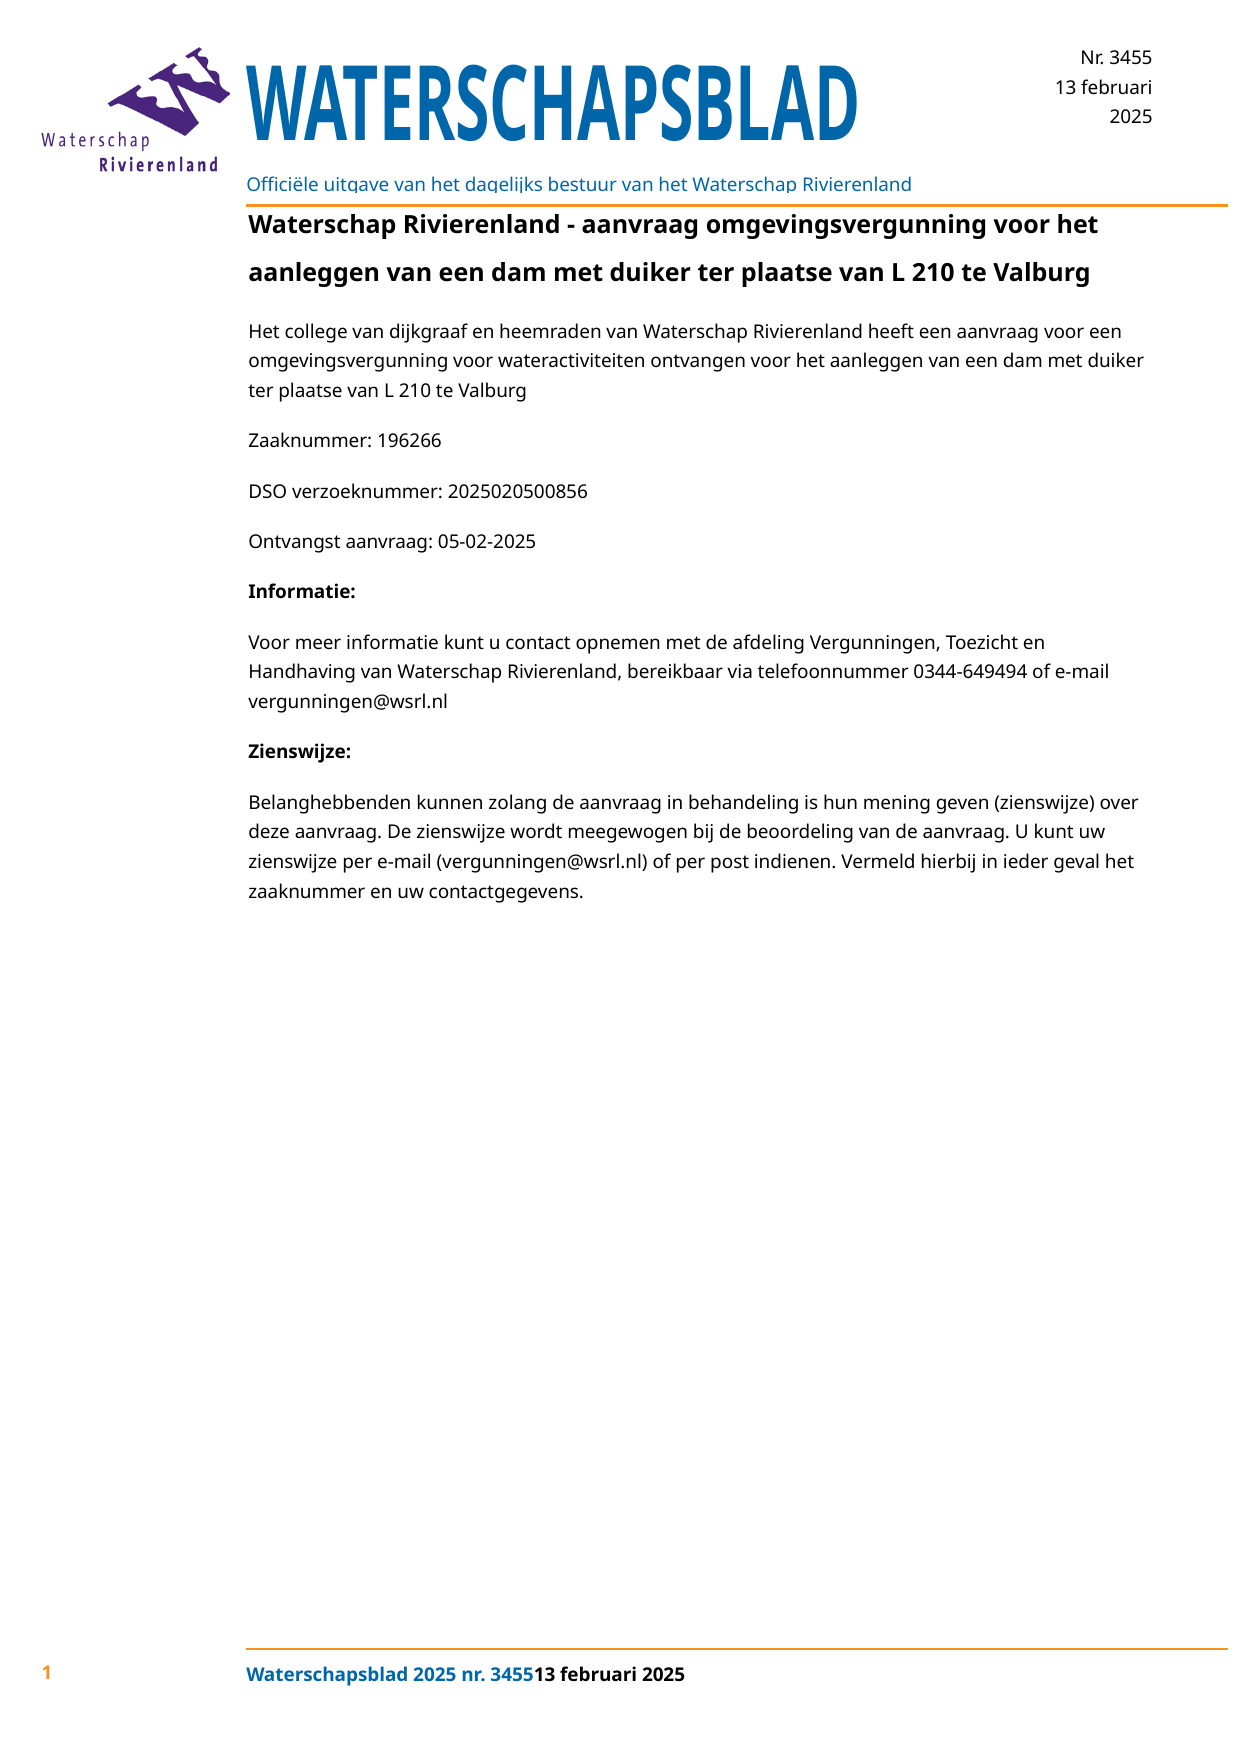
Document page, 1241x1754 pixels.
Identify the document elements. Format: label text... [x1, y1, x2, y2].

text Informatie: [248, 579, 1152, 604]
text Zienswijze: [248, 739, 1152, 764]
picture [41, 47, 231, 172]
text Voor meer informatie kunt u contact opnemen met de afdeling Vergunningen, Toezicht en Handhaving van Waterschap Rivierenland, bereikbaar via telefoonnummer 0344-649494 of e-mail vergunningen@wsrl.nl [248, 629, 1152, 714]
text DSO verzoeknummer: 2025020500856 [248, 478, 1152, 504]
text Het college van dijkgraaf en heemraden van Waterschap Rivierenland heeft een aanvraag voor een omgevingsvergunning voor wateractiviteiten ontvangen voor het aanleggen van een dam met duiker ter plaatse van L 210 te Valburg [248, 318, 1152, 403]
text Belanghebbenden kunnen zolang de aanvraag in behandeling is hun mening geven (zienswijze) over deze aanvraag. De zienswijze wordt meegewogen bij de beoordeling van de aanvraag. U kunt uw zienswijze per e-mail (vergunningen@wsrl.nl) of per post indienen. Vermeld hierbij in ieder geval het zaaknummer en uw contactgegevens. [248, 789, 1152, 904]
text Zaaknummer: 196266 [248, 427, 1152, 453]
text Waterschap Rivierenland - aanvraag omgevingsvergunning voor het aanleggen van een dam met duiker ter plaatse van L 210 te Valburg [248, 207, 1152, 288]
text Ontvangst aanvraag: 05-02-2025 [248, 528, 1152, 554]
